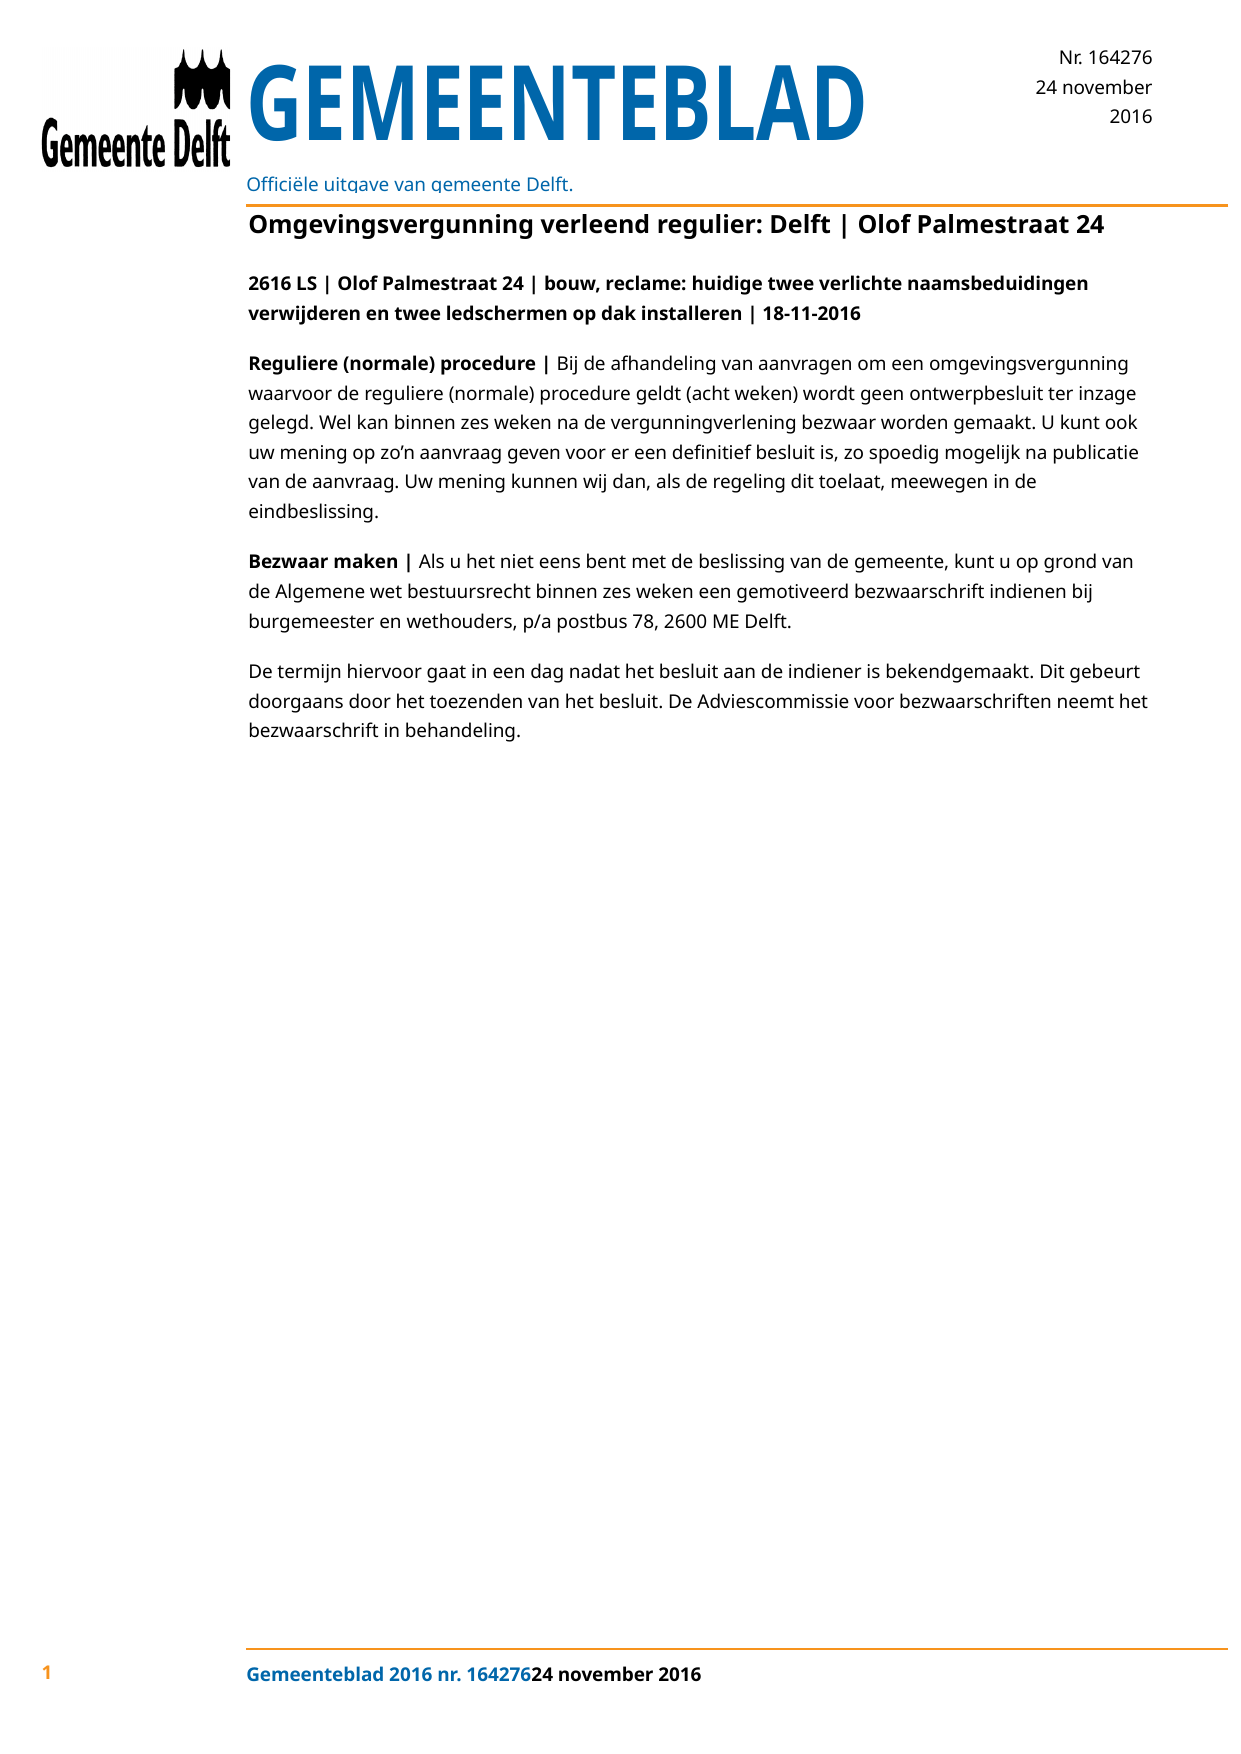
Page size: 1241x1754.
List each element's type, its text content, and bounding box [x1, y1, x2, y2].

text Omgevingsvergunning verleend regulier: Delft | Olof Palmestraat 24 [248, 207, 1152, 241]
text De termijn hiervoor gaat in een dag nadat het besluit aan de indiener is bekendgemaakt. Dit gebeurt doorgaans door het toezenden van het besluit. De Adviescommissie voor bezwaarschriften neemt het bezwaarschrift in behandeling. [248, 658, 1152, 743]
text 2616 LS | Olof Palmestraat 24 | bouw, reclame: huidige twee verlichte naamsbeduidingen verwijderen en twee ledschermen op dak installeren | 18-11-2016 [248, 270, 1152, 326]
text Reguliere (normale) procedure | Bij de afhandeling van aanvragen om een omgevingsvergunning waarvoor de reguliere (normale) procedure geldt (acht weken) wordt geen ontwerpbesluit ter inzage gelegd. Wel kan binnen zes weken na de vergunningverlening bezwaar worden gemaakt. U kunt ook uw mening op zo’n aanvraag geven voor er een definitief besluit is, zo spoedig mogelijk na publicatie van de aanvraag. Uw mening kunnen wij dan, als de regeling dit toelaat, meewegen in de eindbeslissing. [248, 350, 1152, 524]
picture [41, 47, 231, 172]
text Bezwaar maken | Als u het niet eens bent met de beslissing van de gemeente, kunt u op grond van de Algemene wet bestuursrecht binnen zes weken een gemotiveerd bezwaarschrift indienen bij burgemeester en wethouders, p/a postbus 78, 2600 ME Delft. [248, 549, 1152, 633]
